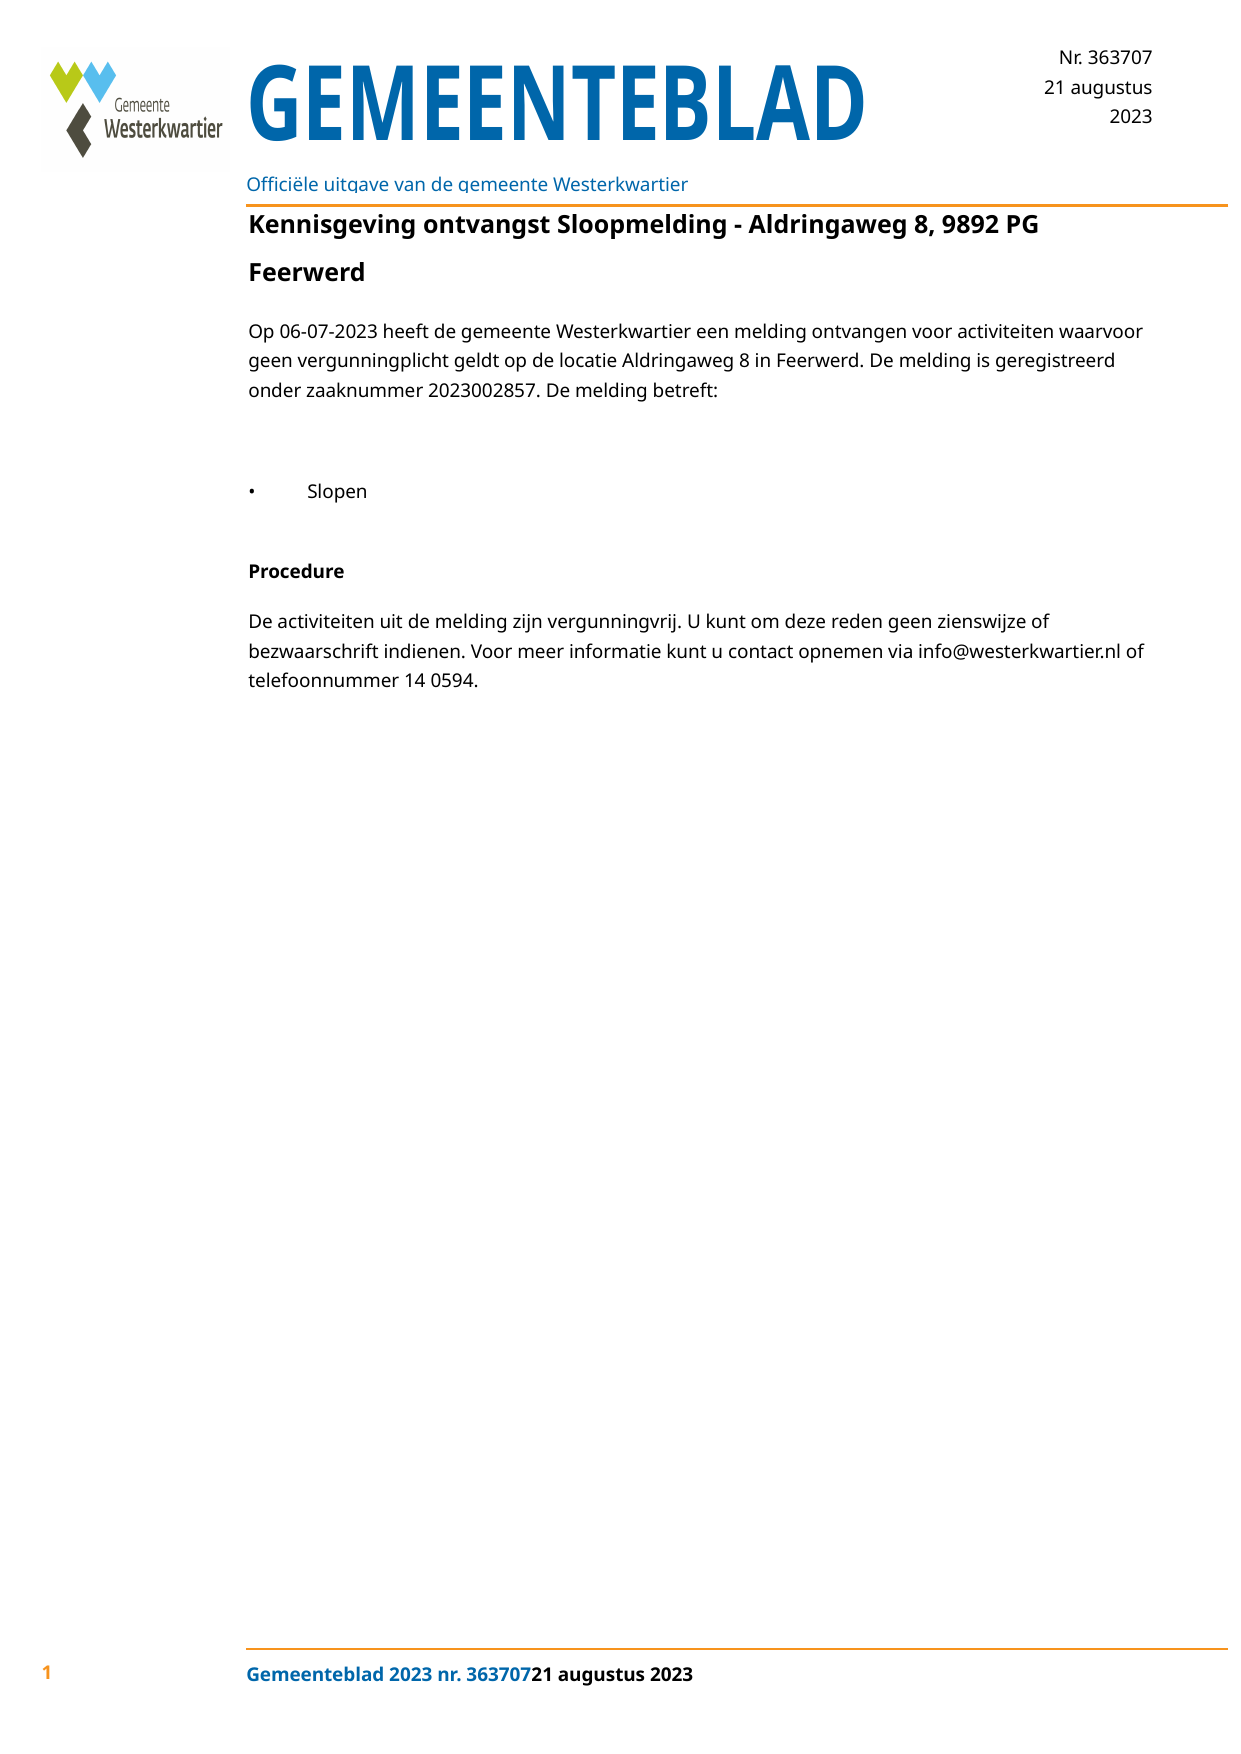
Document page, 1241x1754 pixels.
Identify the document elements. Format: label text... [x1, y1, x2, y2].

text Op 06-07-2023 heeft de gemeente Westerkwartier een melding ontvangen voor activiteiten waarvoor geen vergunningplicht geldt op de locatie Aldringaweg 8 in Feerwerd. De melding is geregistreerd onder zaaknummer 2023002857. De melding betreft: [248, 318, 1152, 403]
picture [41, 47, 231, 172]
text De activiteiten uit de melding zijn vergunningvrij. U kunt om deze reden geen zienswijze of bezwaarschrift indienen. Voor meer informatie kunt u contact opnemen via info@westerkwartier.nl of telefoonnummer 14 0594. [248, 608, 1152, 693]
list Slopen [248, 478, 1152, 504]
text Kennisgeving ontvangst Sloopmelding - Aldringaweg 8, 9892 PG Feerwerd [248, 207, 1152, 288]
text Procedure [248, 558, 1152, 584]
